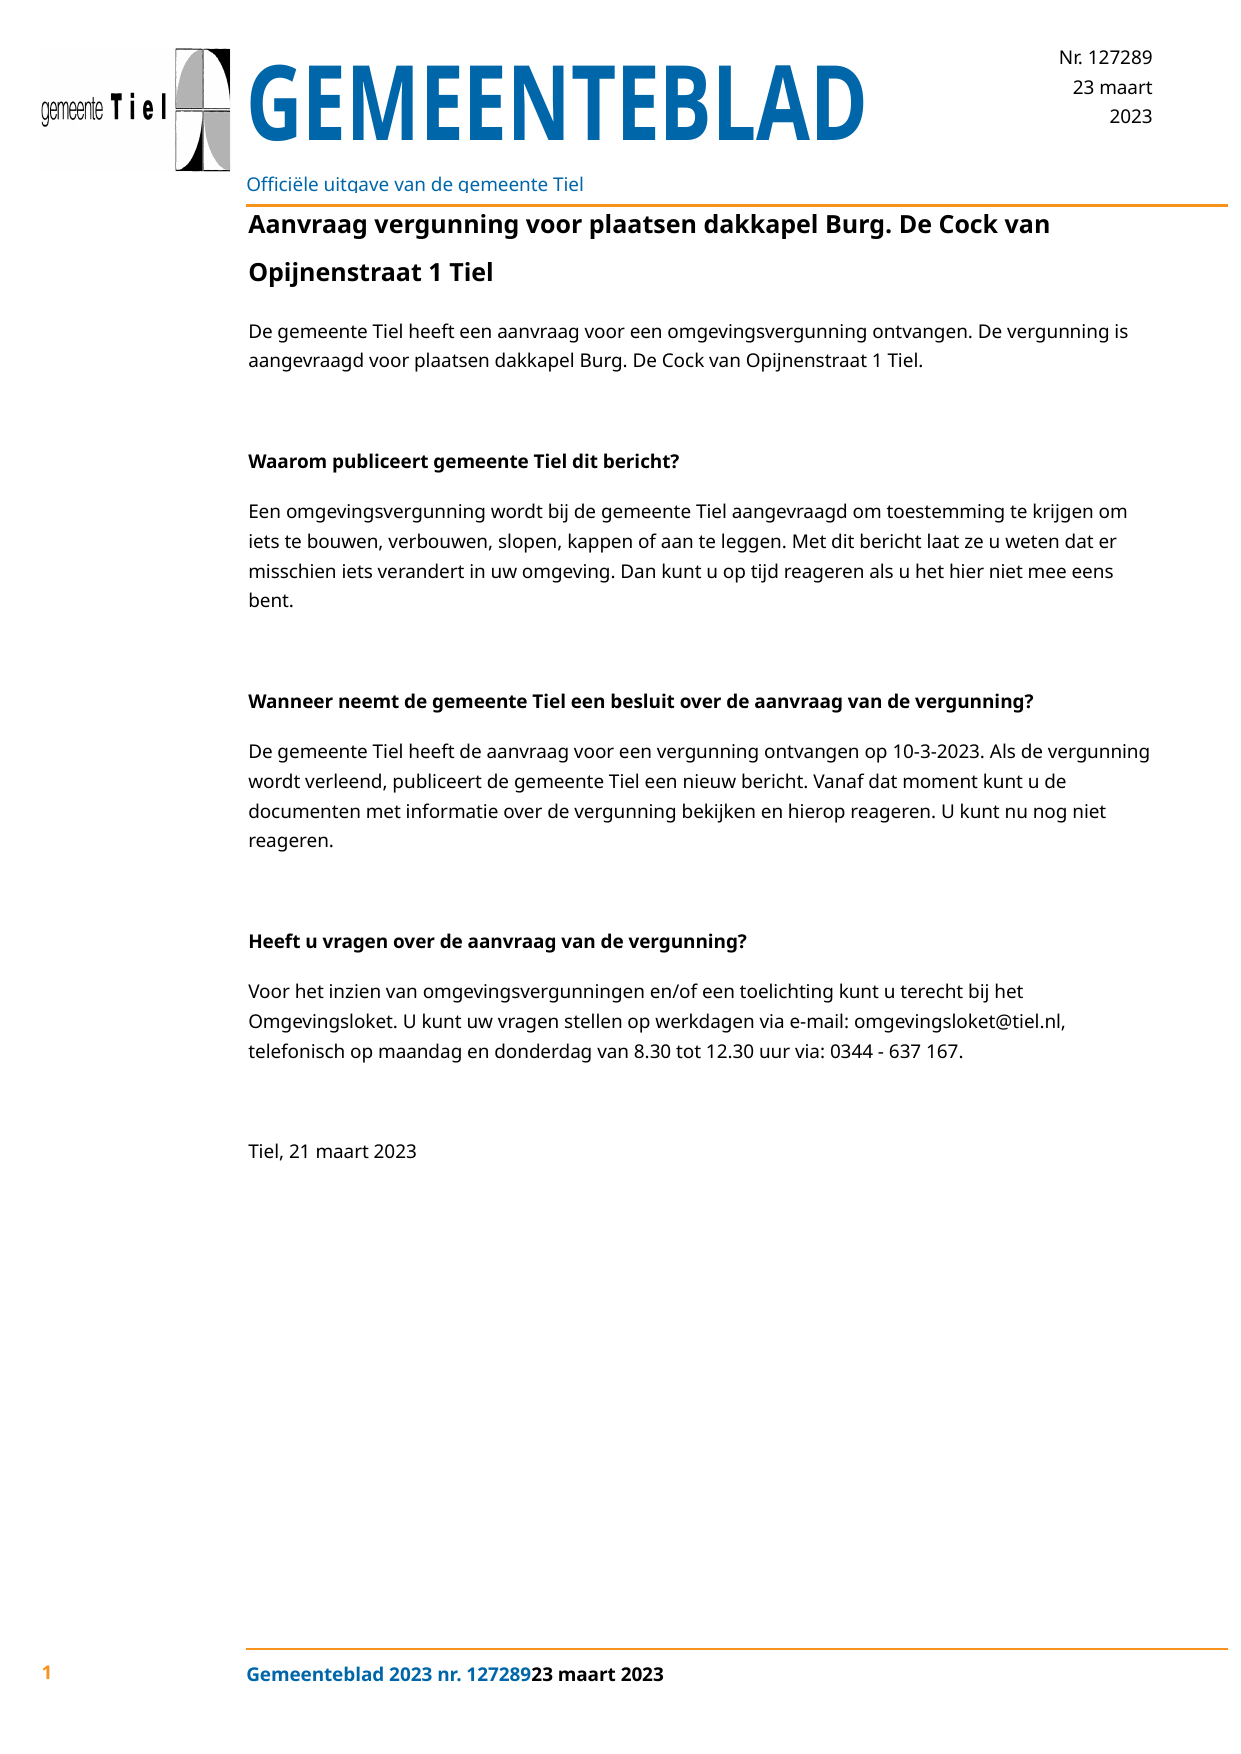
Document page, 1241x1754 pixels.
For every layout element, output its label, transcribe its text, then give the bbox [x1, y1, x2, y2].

text Een omgevingsvergunning wordt bij de gemeente Tiel aangevraagd om toestemming te krijgen om iets te bouwen, verbouwen, slopen, kappen of aan te leggen. Met dit bericht laat ze u weten dat er misschien iets verandert in uw omgeving. Dan kunt u op tijd reageren als u het hier niet mee eens bent. [248, 499, 1152, 613]
text Voor het inzien van omgevingsvergunningen en/of een toelichting kunt u terecht bij het Omgevingsloket. U kunt uw vragen stellen op werkdagen via e-mail: omgevingsloket@tiel.nl, telefonisch op maandag en donderdag van 8.30 tot 12.30 uur via: 0344 - 637 167. [248, 979, 1152, 1064]
text Tiel, 21 maart 2023 [248, 1139, 1152, 1164]
text De gemeente Tiel heeft de aanvraag voor een vergunning ontvangen op 10-3-2023. Als de vergunning wordt verleend, publiceert de gemeente Tiel een nieuw bericht. Vanaf dat moment kunt u de documenten met informatie over de vergunning bekijken en hierop reageren. U kunt nu nog niet reageren. [248, 739, 1152, 853]
text Waarom publiceert gemeente Tiel dit bericht? [248, 448, 1152, 474]
text Aanvraag vergunning voor plaatsen dakkapel Burg. De Cock van Opijnenstraat 1 Tiel [248, 207, 1152, 288]
picture [41, 47, 231, 172]
text Wanneer neemt de gemeente Tiel een besluit over de aanvraag van de vergunning? [248, 688, 1152, 714]
text Heeft u vragen over de aanvraag van de vergunning? [248, 928, 1152, 954]
text De gemeente Tiel heeft een aanvraag voor een omgevingsvergunning ontvangen. De vergunning is aangevraagd voor plaatsen dakkapel Burg. De Cock van Opijnenstraat 1 Tiel. [248, 318, 1152, 373]
